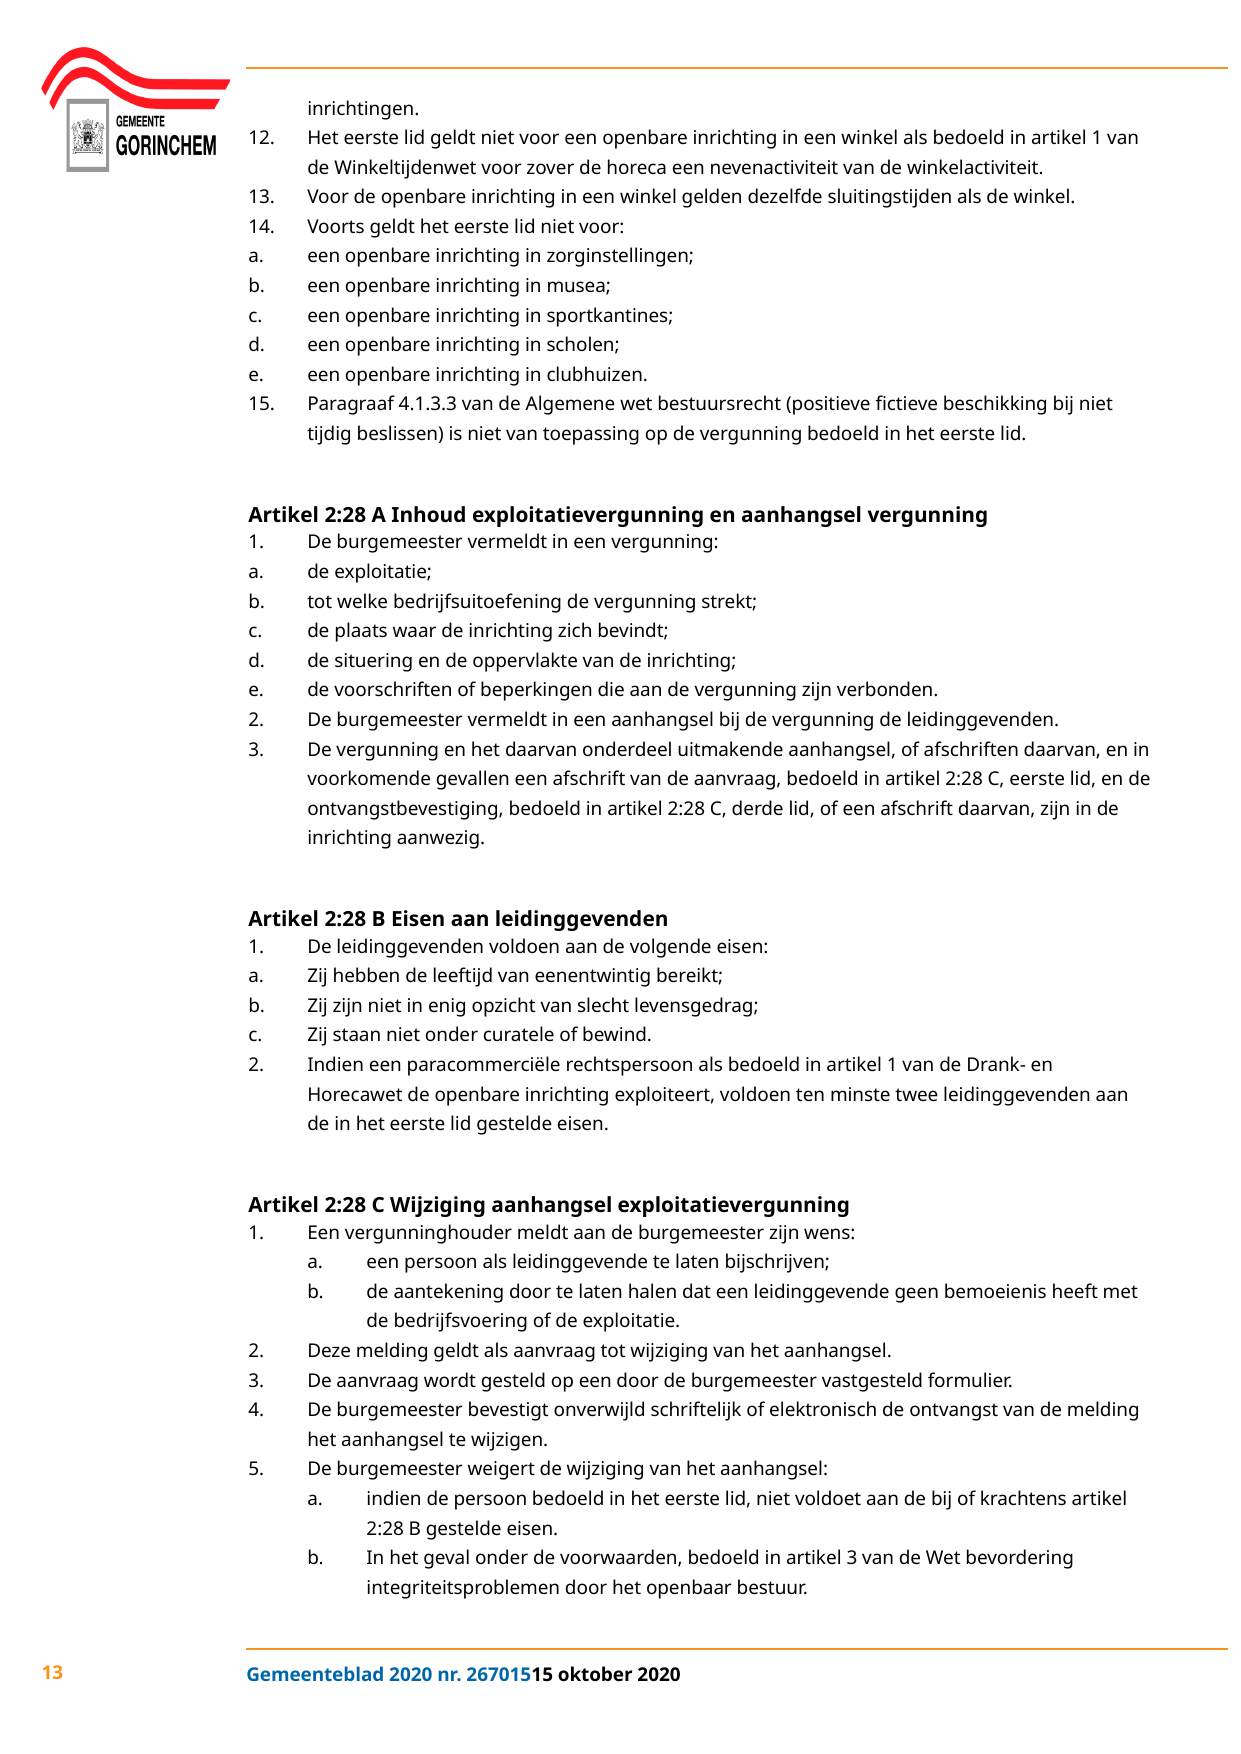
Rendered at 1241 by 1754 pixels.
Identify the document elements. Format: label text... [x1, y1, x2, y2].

list In het geval onder de voorwaarden, bedoeld in artikel 3 van de Wet bevordering integriteitsproblemen door het openbaar bestuur. [307, 1544, 1152, 1599]
list een persoon als leidinggevende te laten bijschrijven; [307, 1248, 1152, 1274]
list een openbare inrichting in scholen; [248, 331, 1152, 357]
list Een vergunninghouder meldt aan de burgemeester zijn wens: [248, 1219, 1152, 1244]
list Zij zijn niet in enig opzicht van slecht levensgedrag; [248, 992, 1152, 1018]
list De burgemeester weigert de wijziging van het aanhangsel: [248, 1456, 1152, 1481]
list De vergunning en het daarvan onderdeel uitmakende aanhangsel, of afschriften daarvan, en in voorkomende gevallen een afschrift van de aanvraag, bedoeld in artikel 2:28 C, eerste lid, en de ontvangstbevestiging, bedoeld in artikel 2:28 C, derde lid, of een afschrift daarvan, zijn in de inrichting aanwezig. [248, 736, 1152, 850]
list De leidinggevenden voldoen aan de volgende eisen: [248, 933, 1152, 959]
list de plaats waar de inrichting zich bevindt; [248, 617, 1152, 643]
list de exploitatie; [248, 558, 1152, 584]
list de voorschriften of beperkingen die aan de vergunning zijn verbonden. [248, 677, 1152, 702]
list Paragraaf 4.1.3.3 van de Algemene wet bestuursrecht (positieve fictieve beschikking bij niet tijdig beslissen) is niet van toepassing op de vergunning bedoeld in het eerste lid. [248, 391, 1152, 446]
list tot welke bedrijfsuitoefening de vergunning strekt; [248, 588, 1152, 613]
list een openbare inrichting in musea; [248, 272, 1152, 298]
list Zij staan niet onder curatele of bewind. [248, 1022, 1152, 1047]
text Artikel 2:28 B Eisen aan leidinggevenden [248, 904, 1152, 933]
list een openbare inrichting in clubhuizen. [248, 361, 1152, 387]
list een openbare inrichting in sportkantines; [248, 302, 1152, 328]
list Deze melding geldt als aanvraag tot wijziging van het aanhangsel. [248, 1337, 1152, 1363]
text Artikel 2:28 A Inhoud exploitatievergunning en aanhangsel vergunning [248, 500, 1152, 529]
list De burgemeester vermeldt in een vergunning: [248, 529, 1152, 554]
list Het eerste lid geldt niet voor een openbare inrichting in een winkel als bedoeld in artikel 1 van de Winkeltijdenwet voor zover de horeca een nevenactiviteit van de winkelactiviteit. [248, 124, 1152, 180]
list Indien een paracommerciële rechtspersoon als bedoeld in artikel 1 van de Drank- en Horecawet de openbare inrichting exploiteert, voldoen ten minste twee leidinggevenden aan de in het eerste lid gestelde eisen. [248, 1051, 1152, 1136]
list de situering en de oppervlakte van de inrichting; [248, 647, 1152, 673]
list de aantekening door te laten halen dat een leidinggevende geen bemoeienis heeft met de bedrijfsvoering of de exploitatie. [307, 1278, 1152, 1333]
list inrichtingen. [248, 95, 1152, 121]
list Voor de openbare inrichting in een winkel gelden dezelfde sluitingstijden als de winkel. [248, 183, 1152, 209]
list De burgemeester vermeldt in een aanhangsel bij de vergunning de leidinggevenden. [248, 706, 1152, 732]
text Artikel 2:28 C Wijziging aanhangsel exploitatievergunning [248, 1190, 1152, 1219]
list De burgemeester bevestigt onverwijld schriftelijk of elektronisch de ontvangst van de melding het aanhangsel te wijzigen. [248, 1396, 1152, 1452]
list De aanvraag wordt gesteld op een door de burgemeester vastgesteld formulier. [248, 1367, 1152, 1392]
list een openbare inrichting in zorginstellingen; [248, 243, 1152, 268]
list Zij hebben de leeftijd van eenentwintig bereikt; [248, 962, 1152, 988]
list indien de persoon bedoeld in het eerste lid, niet voldoet aan de bij of krachtens artikel 2:28 B gestelde eisen. [307, 1485, 1152, 1540]
picture [41, 47, 231, 172]
list Voorts geldt het eerste lid niet voor: [248, 213, 1152, 239]
